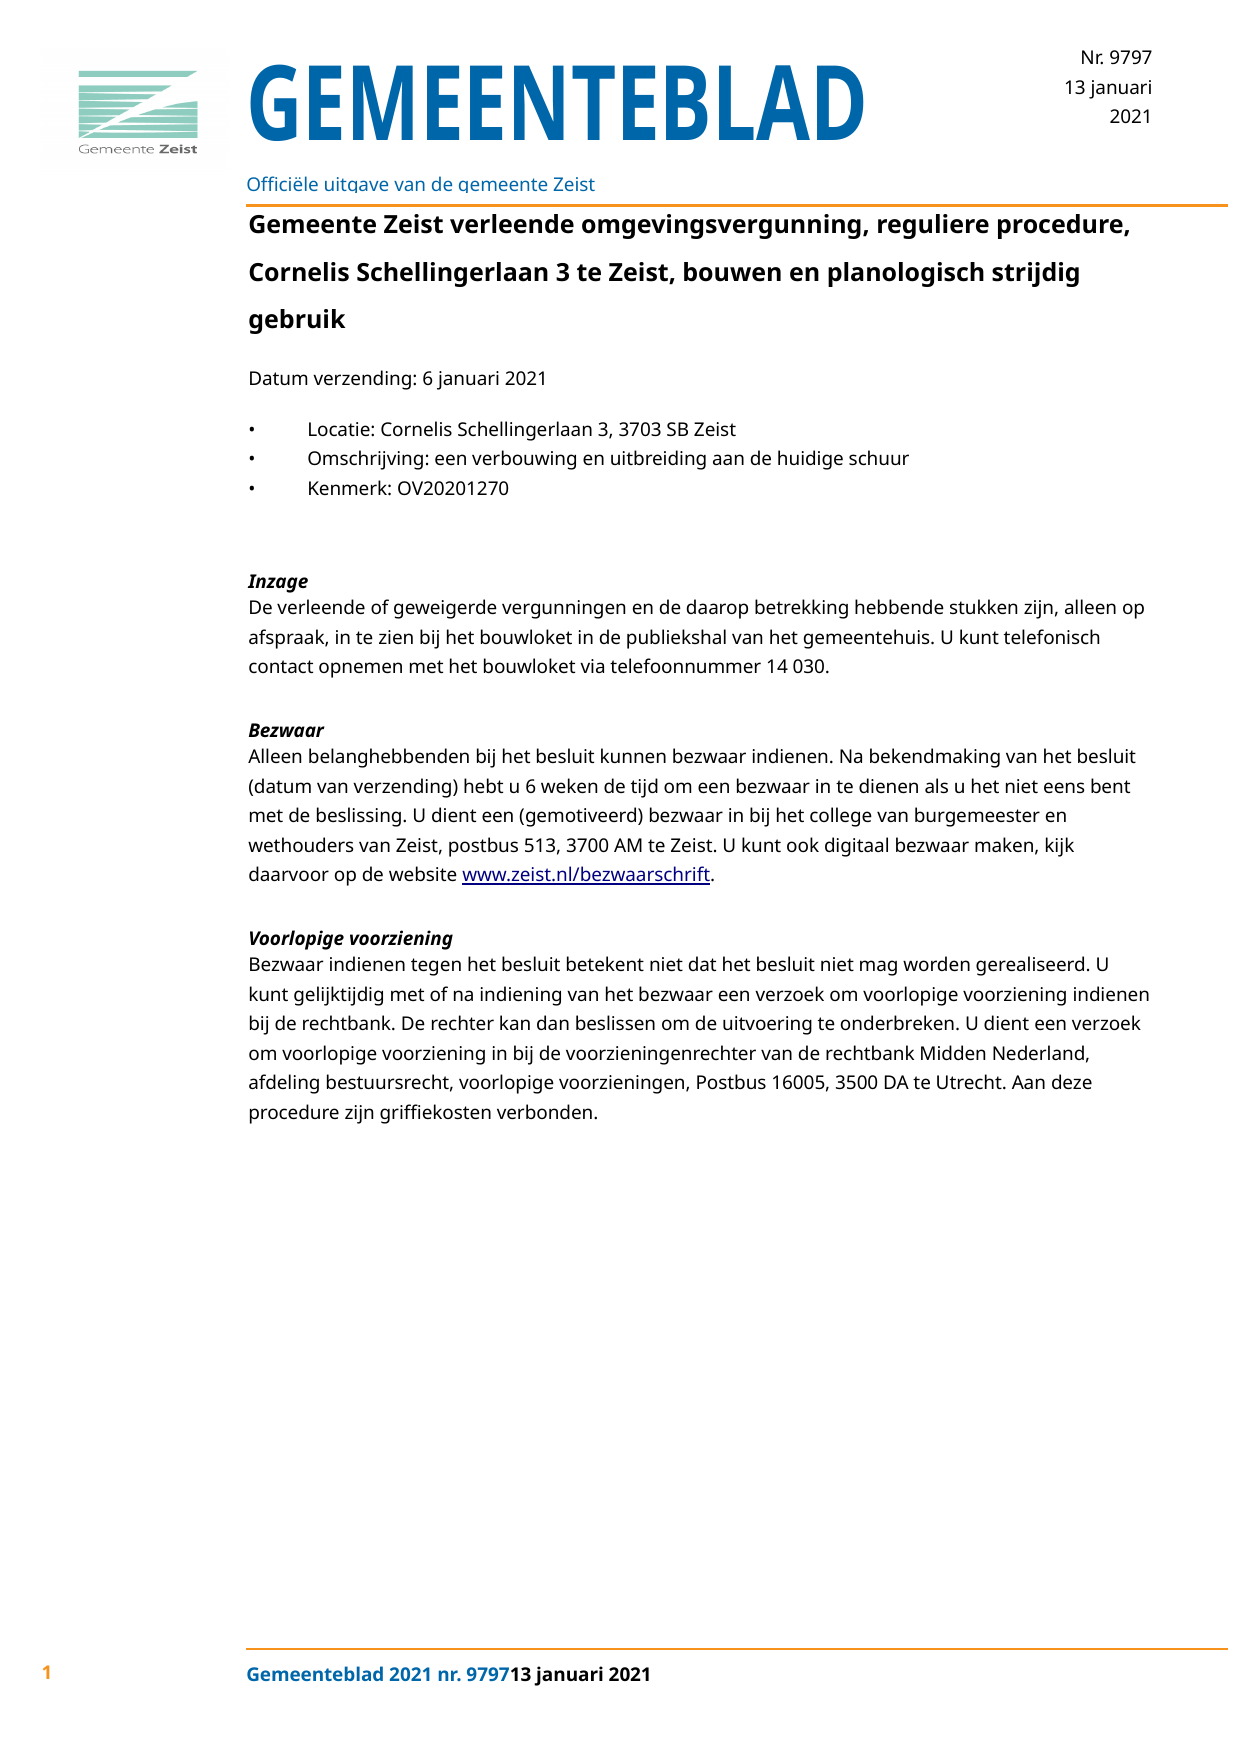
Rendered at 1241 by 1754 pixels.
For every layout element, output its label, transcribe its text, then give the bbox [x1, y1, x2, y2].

list Kenmerk: OV20201270 [248, 475, 1152, 501]
text Gemeente Zeist verleende omgevingsvergunning, reguliere procedure, Cornelis Schellingerlaan 3 te Zeist, bouwen en planologisch strijdig gebruik [248, 207, 1152, 336]
picture [41, 47, 231, 172]
text Bezwaar [248, 717, 1152, 743]
text Inzage [248, 569, 1152, 594]
text De verleende of geweigerde vergunningen en de daarop betrekking hebbende stukken zijn, alleen op afspraak, in te zien bij het bouwloket in de publiekshal van het gemeentehuis. U kunt telefonisch contact opnemen met het bouwloket via telefoonnummer 14 030. [248, 594, 1152, 679]
list Locatie: Cornelis Schellingerlaan 3, 3703 SB Zeist [248, 416, 1152, 442]
list Omschrijving: een verbouwing en uitbreiding aan de huidige schuur [248, 446, 1152, 471]
text Datum verzending: 6 januari 2021 [248, 366, 1152, 391]
text Alleen belanghebbenden bij het besluit kunnen bezwaar indienen. Na bekendmaking van het besluit (datum van verzending) hebt u 6 weken de tijd om een bezwaar in te dienen als u het niet eens bent met de beslissing. U dient een (gemotiveerd) bezwaar in bij het college van burgemeester en wethouders van Zeist, postbus 513, 3700 AM te Zeist. U kunt ook digitaal bezwaar maken, kijk daarvoor op de website www.zeist.nl/bezwaarschrift. [248, 743, 1152, 887]
text Voorlopige voorziening [248, 926, 1152, 951]
text Bezwaar indienen tegen het besluit betekent niet dat het besluit niet mag worden gerealiseerd. U kunt gelijktijdig met of na indiening van het bezwaar een verzoek om voorlopige voorziening indienen bij de rechtbank. De rechter kan dan beslissen om de uitvoering te onderbreken. U dient een verzoek om voorlopige voorziening in bij de voorzieningenrechter van de rechtbank Midden Nederland, afdeling bestuursrecht, voorlopige voorzieningen, Postbus 16005, 3500 DA te Utrecht. Aan deze procedure zijn griffiekosten verbonden. [248, 951, 1152, 1125]
